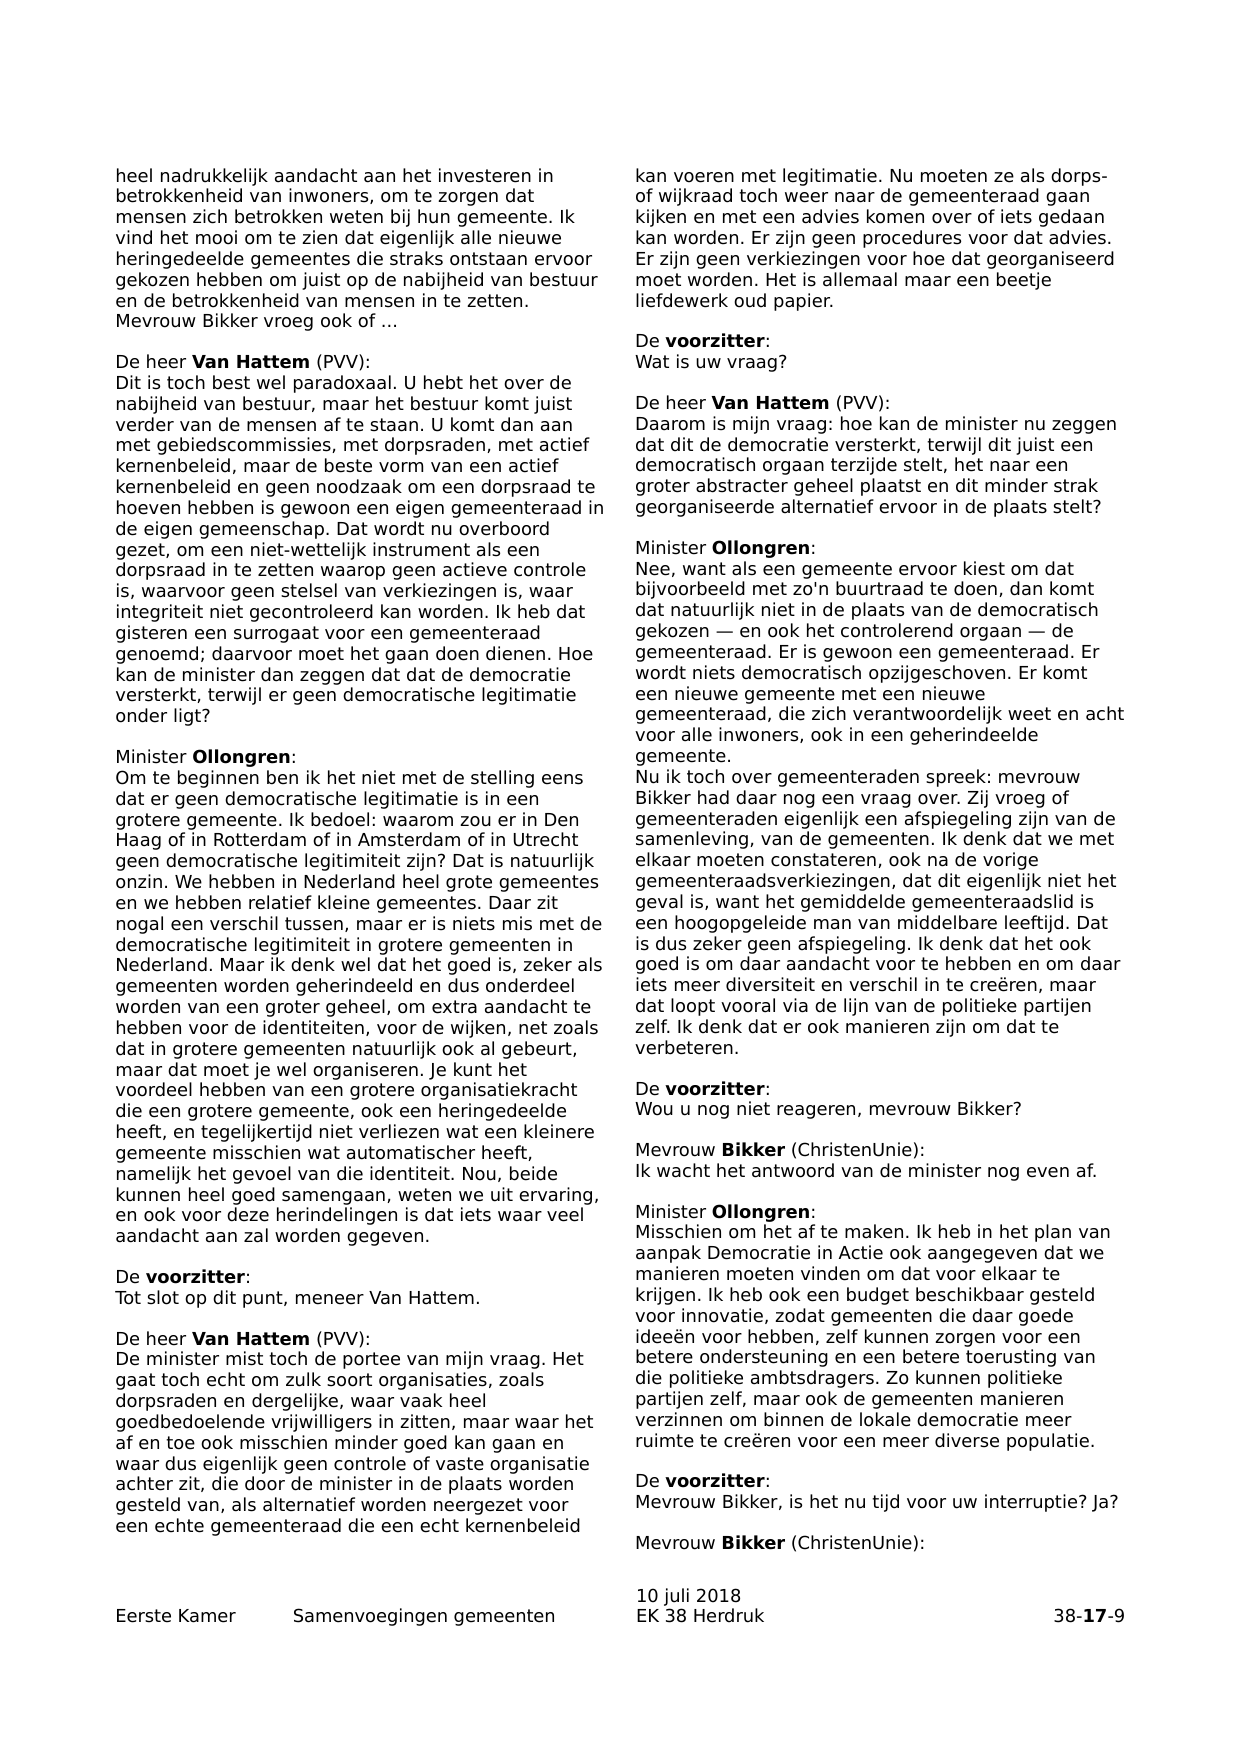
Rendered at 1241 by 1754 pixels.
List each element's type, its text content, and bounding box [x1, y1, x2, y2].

text kan voeren met legitimatie. Nu moeten ze als dorps- of wijkraad toch weer naar de gemeenteraad gaan kijken en met een advies komen over of iets gedaan kan worden. Er zijn geen procedures voor dat advies. Er zijn geen verkiezingen voor hoe dat georganiseerd moet worden. Het is allemaal maar een beetje liefdewerk oud papier. [635, 165, 1125, 311]
text Minister Ollongren: [635, 1201, 1125, 1222]
text Mevrouw Bikker, is het nu tijd voor uw interruptie? Ja? [635, 1492, 1125, 1513]
text Om te beginnen ben ik het niet met de stelling eens dat er geen democratische legitimatie is in een grotere gemeente. Ik bedoel: waarom zou er in Den Haag of in Rotterdam of in Amsterdam of in Utrecht geen democratische legitimiteit zijn? Dat is natuurlijk onzin. We hebben in Nederland heel grote gemeentes en we hebben relatief kleine gemeentes. Daar zit nogal een verschil tussen, maar er is niets mis met de democratische legitimiteit in grotere gemeenten in Nederland. Maar ik denk wel dat het goed is, zeker als gemeenten worden geherindeeld en dus onderdeel worden van een groter geheel, om extra aandacht te hebben voor de identiteiten, voor de wijken, net zoals dat in grotere gemeenten natuurlijk ook al gebeurt, maar dat moet je wel organiseren. Je kunt het voordeel hebben van een grotere organisatiekracht die een grotere gemeente, ook een heringedeelde heeft, en tegelijkertijd niet verliezen wat een kleinere gemeente misschien wat automatischer heeft, namelijk het gevoel van die identiteit. Nou, beide kunnen heel goed samengaan, weten we uit ervaring, en ook voor deze herindelingen is dat iets waar veel aandacht aan zal worden gegeven. [115, 768, 605, 1247]
text De voorzitter: [635, 1078, 1125, 1099]
text Ik wacht het antwoord van de minister nog even af. [635, 1161, 1125, 1181]
text Wat is uw vraag? [635, 352, 1125, 373]
text De heer Van Hattem (PVV): [115, 352, 605, 373]
text Tot slot op dit punt, meneer Van Hattem. [115, 1287, 605, 1308]
text De voorzitter: [115, 1267, 605, 1287]
text Wou u nog niet reageren, mevrouw Bikker? [635, 1099, 1125, 1120]
text De heer Van Hattem (PVV): [635, 393, 1125, 413]
text Mevrouw Bikker (ChristenUnie): [635, 1533, 1125, 1554]
text De voorzitter: [635, 1471, 1125, 1492]
text Misschien om het af te maken. Ik heb in het plan van aanpak Democratie in Actie ook aangegeven dat we manieren moeten vinden om dat voor elkaar te krijgen. Ik heb ook een budget beschikbaar gesteld voor innovatie, zodat gemeenten die daar goede ideeën voor hebben, zelf kunnen zorgen voor een betere ondersteuning en een betere toerusting van die politieke ambtsdragers. Zo kunnen politieke partijen zelf, maar ook de gemeenten manieren verzinnen om binnen de lokale democratie meer ruimte te creëren voor een meer diverse populatie. [635, 1222, 1125, 1451]
text heel nadrukkelijk aandacht aan het investeren in betrokkenheid van inwoners, om te zorgen dat mensen zich betrokken weten bij hun gemeente. Ik vind het mooi om te zien dat eigenlijk alle nieuwe heringedeelde gemeentes die straks ontstaan ervoor gekozen hebben om juist op de nabijheid van bestuur en de betrokkenheid van mensen in te zetten. [115, 165, 605, 311]
text Daarom is mijn vraag: hoe kan de minister nu zeggen dat dit de democratie versterkt, terwijl dit juist een democratisch orgaan terzijde stelt, het naar een groter abstracter geheel plaatst en dit minder strak georganiseerde alternatief ervoor in de plaats stelt? [635, 413, 1125, 518]
text Mevrouw Bikker vroeg ook of ... [115, 311, 605, 332]
text Minister Ollongren: [115, 747, 605, 768]
text Minister Ollongren: [635, 538, 1125, 558]
text Dit is toch best wel paradoxaal. U hebt het over de nabijheid van bestuur, maar het bestuur komt juist verder van de mensen af te staan. U komt dan aan met gebiedscommissies, met dorpsraden, met actief kernenbeleid, maar de beste vorm van een actief kernenbeleid en geen noodzaak om een dorpsraad te hoeven hebben is gewoon een eigen gemeenteraad in de eigen gemeenschap. Dat wordt nu overboord gezet, om een niet-wettelijk instrument als een dorpsraad in te zetten waarop geen actieve controle is, waarvoor geen stelsel van verkiezingen is, waar integriteit niet gecontroleerd kan worden. Ik heb dat gisteren een surrogaat voor een gemeenteraad genoemd; daarvoor moet het gaan doen dienen. Hoe kan de minister dan zeggen dat dat de democratie versterkt, terwijl er geen democratische legitimatie onder ligt? [115, 373, 605, 727]
text De heer Van Hattem (PVV): [115, 1328, 605, 1349]
text Nee, want als een gemeente ervoor kiest om dat bijvoorbeeld met zo'n buurtraad te doen, dan komt dat natuurlijk niet in de plaats van de democratisch gekozen — en ook het controlerend orgaan — de gemeenteraad. Er is gewoon een gemeenteraad. Er wordt niets democratisch opzijgeschoven. Er komt een nieuwe gemeente met een nieuwe gemeenteraad, die zich verantwoordelijk weet en acht voor alle inwoners, ook in een geherindeelde gemeente. [635, 558, 1125, 767]
text De minister mist toch de portee van mijn vraag. Het gaat toch echt om zulk soort organisaties, zoals dorpsraden en dergelijke, waar vaak heel goedbedoelende vrijwilligers in zitten, maar waar het af en toe ook misschien minder goed kan gaan en waar dus eigenlijk geen controle of vaste organisatie achter zit, die door de minister in de plaats worden gesteld van, als alternatief worden neergezet voor een echte gemeenteraad die een echt kernenbeleid [115, 1349, 605, 1537]
text Mevrouw Bikker (ChristenUnie): [635, 1140, 1125, 1161]
text De voorzitter: [635, 331, 1125, 352]
text Nu ik toch over gemeenteraden spreek: mevrouw Bikker had daar nog een vraag over. Zij vroeg of gemeenteraden eigenlijk een afspiegeling zijn van de samenleving, van de gemeenten. Ik denk dat we met elkaar moeten constateren, ook na de vorige gemeenteraadsverkiezingen, dat dit eigenlijk niet het geval is, want het gemiddelde gemeenteraadslid is een hoogopgeleide man van middelbare leeftijd. Dat is dus zeker geen afspiegeling. Ik denk dat het ook goed is om daar aandacht voor te hebben en om daar iets meer diversiteit en verschil in te creëren, maar dat loopt vooral via de lijn van de politieke partijen zelf. Ik denk dat er ook manieren zijn om dat te verbeteren. [635, 767, 1125, 1058]
